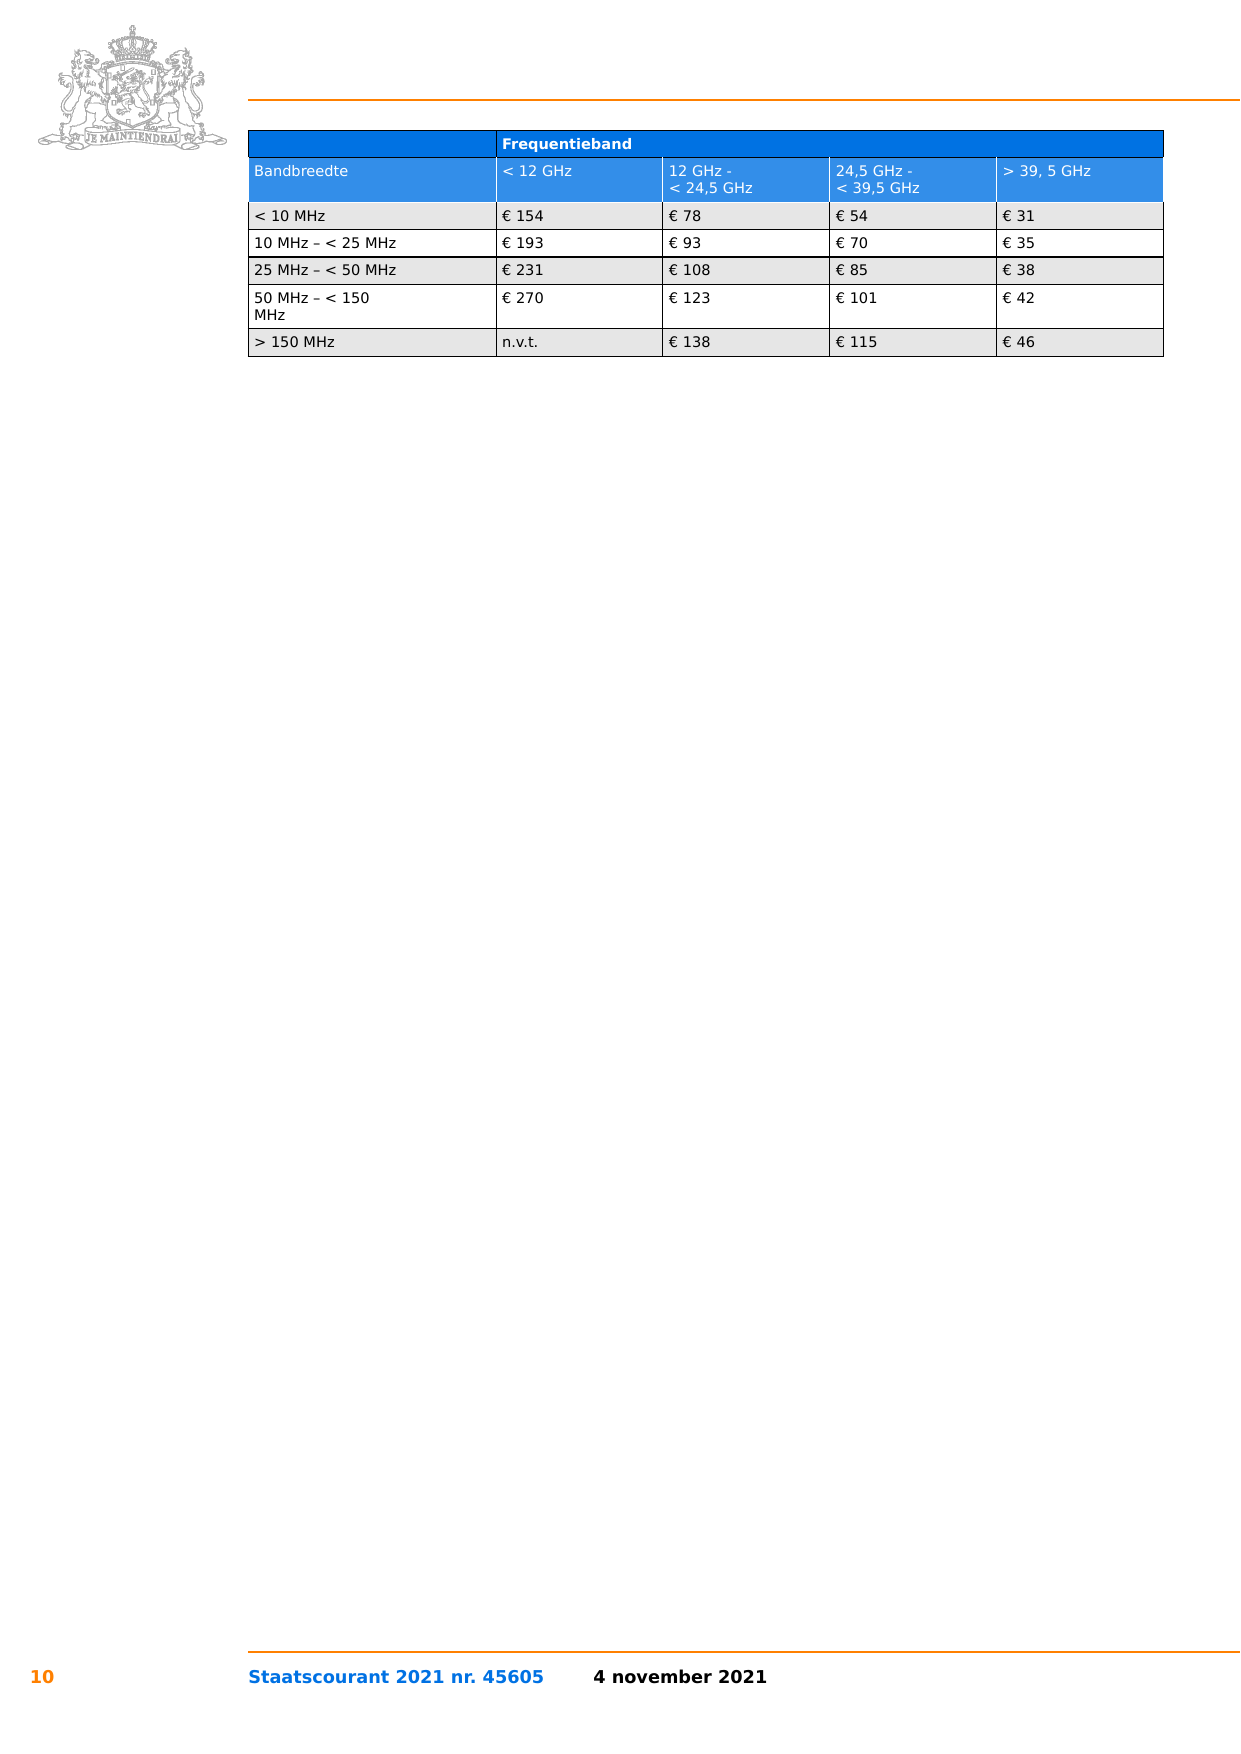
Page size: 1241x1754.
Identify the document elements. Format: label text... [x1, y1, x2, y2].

table_cell € 70 [830, 230, 996, 256]
table_cell € 138 [663, 329, 829, 356]
table_cell € 46 [997, 329, 1163, 356]
table_cell 25 MHz – < 50 MHz [249, 258, 496, 284]
table_cell 10 MHz – < 25 MHz [249, 230, 496, 256]
picture [38, 25, 227, 150]
table_cell € 101 [830, 285, 996, 328]
table_cell n.v.t. [497, 329, 662, 356]
table_cell > 150 MHz [249, 329, 496, 356]
table_header Frequentieband [497, 131, 1163, 157]
table_cell € 38 [997, 258, 1163, 284]
table_cell € 35 [997, 230, 1163, 256]
table_cell 12 GHz - < 24,5 GHz [663, 158, 829, 202]
table_cell € 115 [830, 329, 996, 356]
table_cell € 78 [663, 203, 829, 229]
table_cell € 154 [497, 203, 662, 229]
table_cell € 85 [830, 258, 996, 284]
table_cell < 12 GHz [497, 158, 662, 202]
table_cell € 193 [497, 230, 662, 256]
table_cell € 31 [997, 203, 1163, 229]
table_cell € 93 [663, 230, 829, 256]
table_cell < 10 MHz [249, 203, 496, 229]
table_cell € 108 [663, 258, 829, 284]
table_cell 24,5 GHz - < 39,5 GHz [830, 158, 996, 202]
table_cell € 54 [830, 203, 996, 229]
table_cell € 123 [663, 285, 829, 328]
table_cell 50 MHz – < 150 MHz [249, 285, 496, 328]
table_cell € 42 [997, 285, 1163, 328]
table_cell € 270 [497, 285, 662, 328]
table_header [249, 131, 496, 157]
table_cell € 231 [497, 258, 662, 284]
table_cell > 39, 5 GHz [997, 158, 1163, 202]
table_cell Bandbreedte [249, 158, 496, 202]
